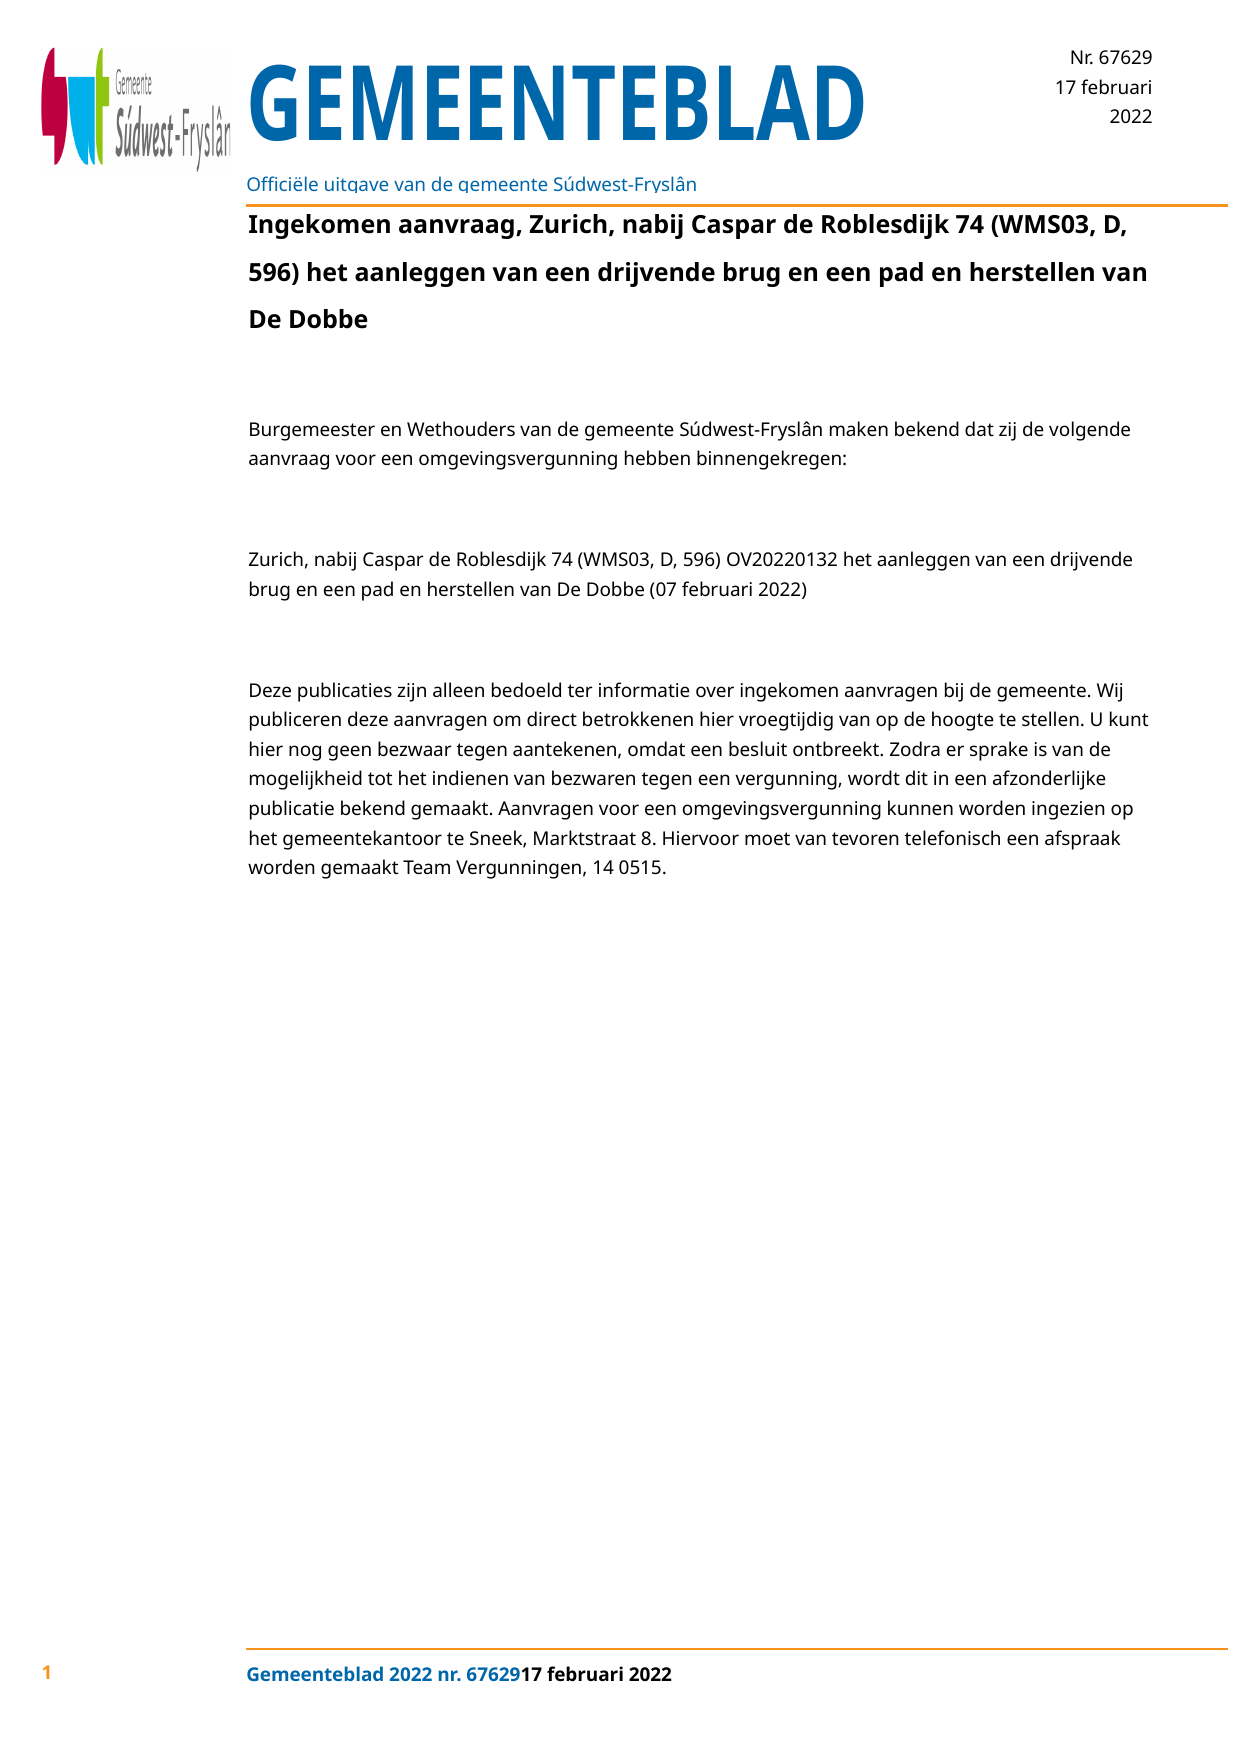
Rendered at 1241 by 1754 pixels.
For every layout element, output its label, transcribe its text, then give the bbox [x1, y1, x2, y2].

text Ingekomen aanvraag, Zurich, nabij Caspar de Roblesdijk 74 (WMS03, D, 596) het aanleggen van een drijvende brug en een pad en herstellen van De Dobbe [248, 207, 1152, 336]
picture [41, 47, 231, 172]
text Burgemeester en Wethouders van de gemeente Súdwest-Fryslân maken bekend dat zij de volgende aanvraag voor een omgevingsvergunning hebben binnengekregen: [248, 416, 1152, 471]
text Zurich, nabij Caspar de Roblesdijk 74 (WMS03, D, 596) OV20220132 het aanleggen van een drijvende brug en een pad en herstellen van De Dobbe (07 februari 2022) [248, 546, 1152, 602]
text Deze publicaties zijn alleen bedoeld ter informatie over ingekomen aanvragen bij de gemeente. Wij publiceren deze aanvragen om direct betrokkenen hier vroegtijdig van op de hoogte te stellen. U kunt hier nog geen bezwaar tegen aantekenen, omdat een besluit ontbreekt. Zodra er sprake is van de mogelijkheid tot het indienen van bezwaren tegen een vergunning, wordt dit in een afzonderlijke publicatie bekend gemaakt. Aanvragen voor een omgevingsvergunning kunnen worden ingezien op het gemeentekantoor te Sneek, Marktstraat 8. Hiervoor moet van tevoren telefonisch een afspraak worden gemaakt Team Vergunningen, 14 0515. [248, 677, 1152, 880]
